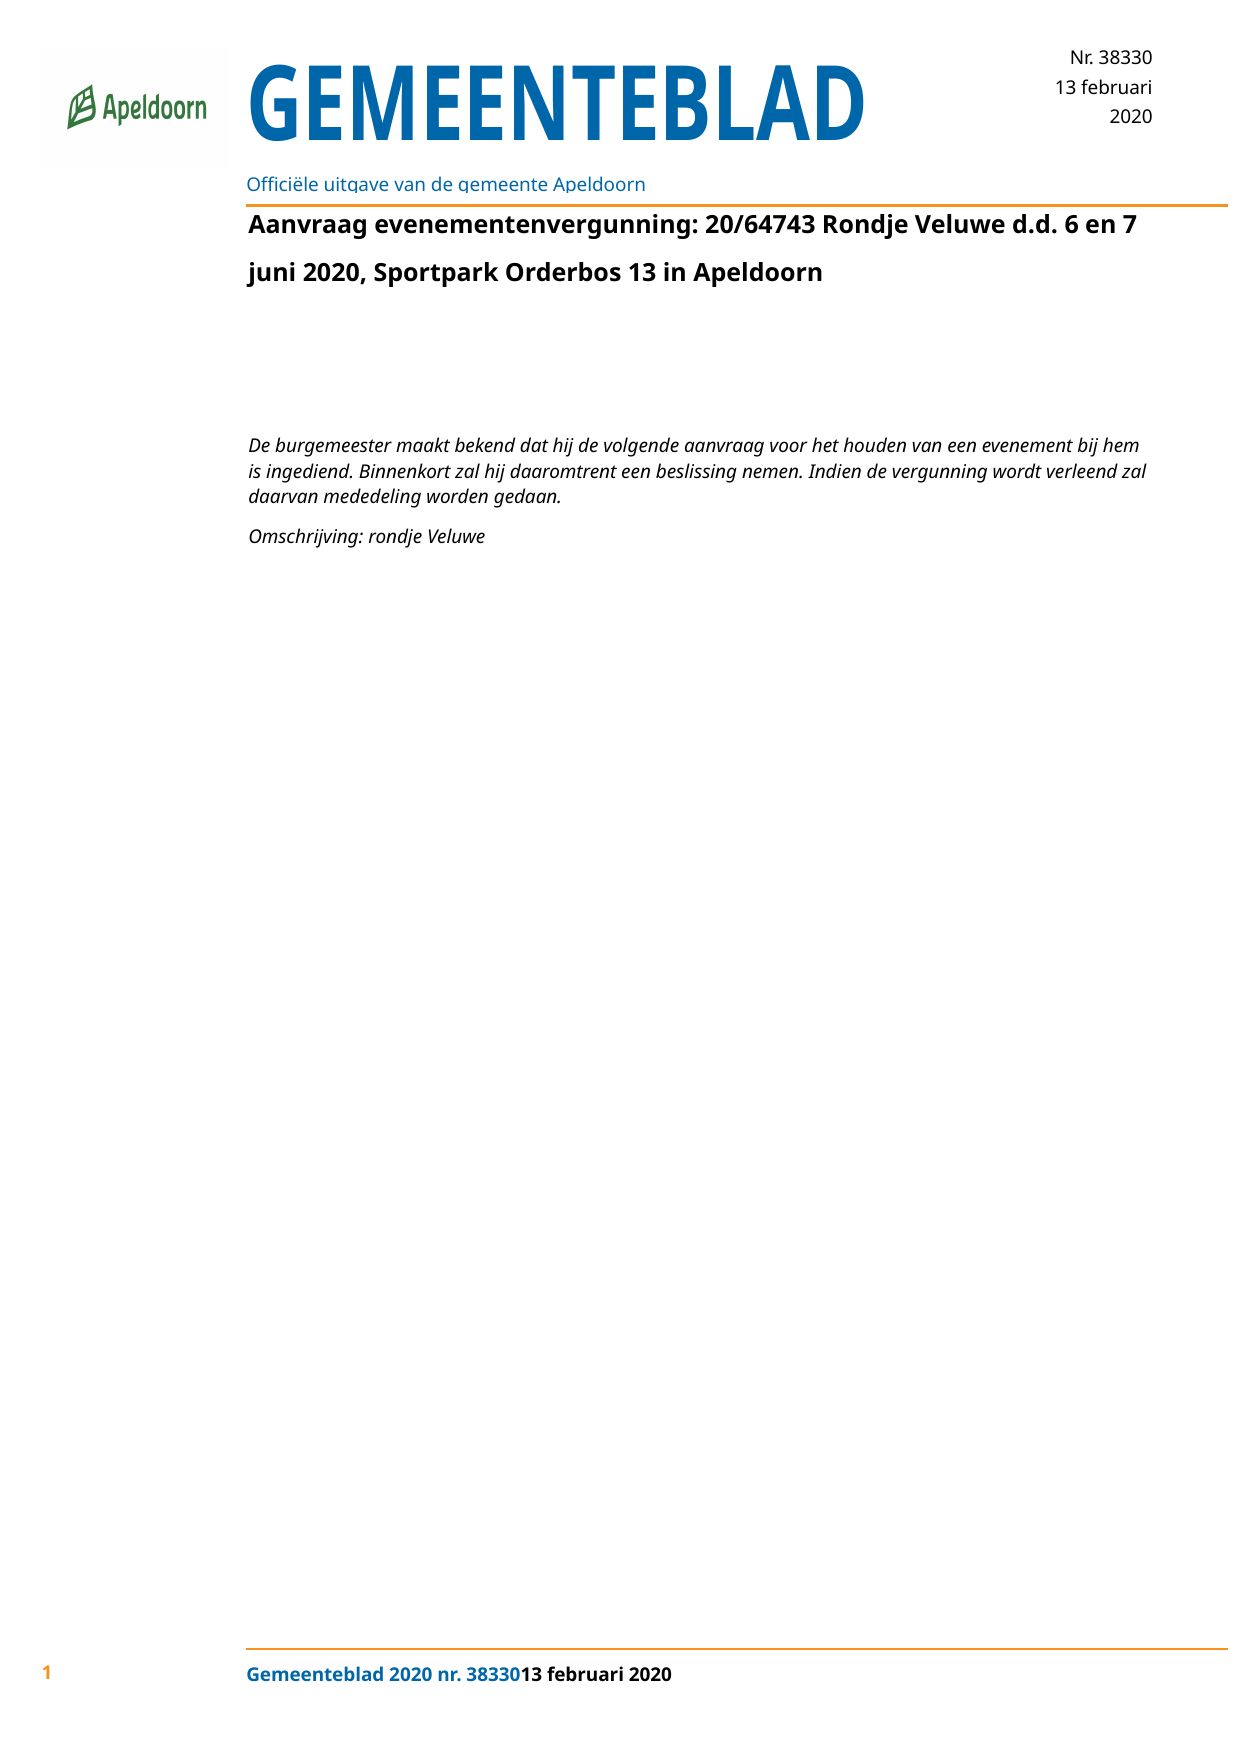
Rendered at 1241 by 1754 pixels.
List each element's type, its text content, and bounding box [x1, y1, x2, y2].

text Omschrijving: rondje Veluwe [248, 523, 1152, 549]
text De burgemeester maakt bekend dat hij de volgende aanvraag voor het houden van een evenement bij hem is ingediend. Binnenkort zal hij daaromtrent een beslissing nemen. Indien de vergunning wordt verleend zal daarvan mededeling worden gedaan. [248, 432, 1152, 509]
picture [41, 47, 231, 172]
text Aanvraag evenementenvergunning: 20/64743 Rondje Veluwe d.d. 6 en 7 juni 2020, Sportpark Orderbos 13 in Apeldoorn [248, 207, 1152, 288]
